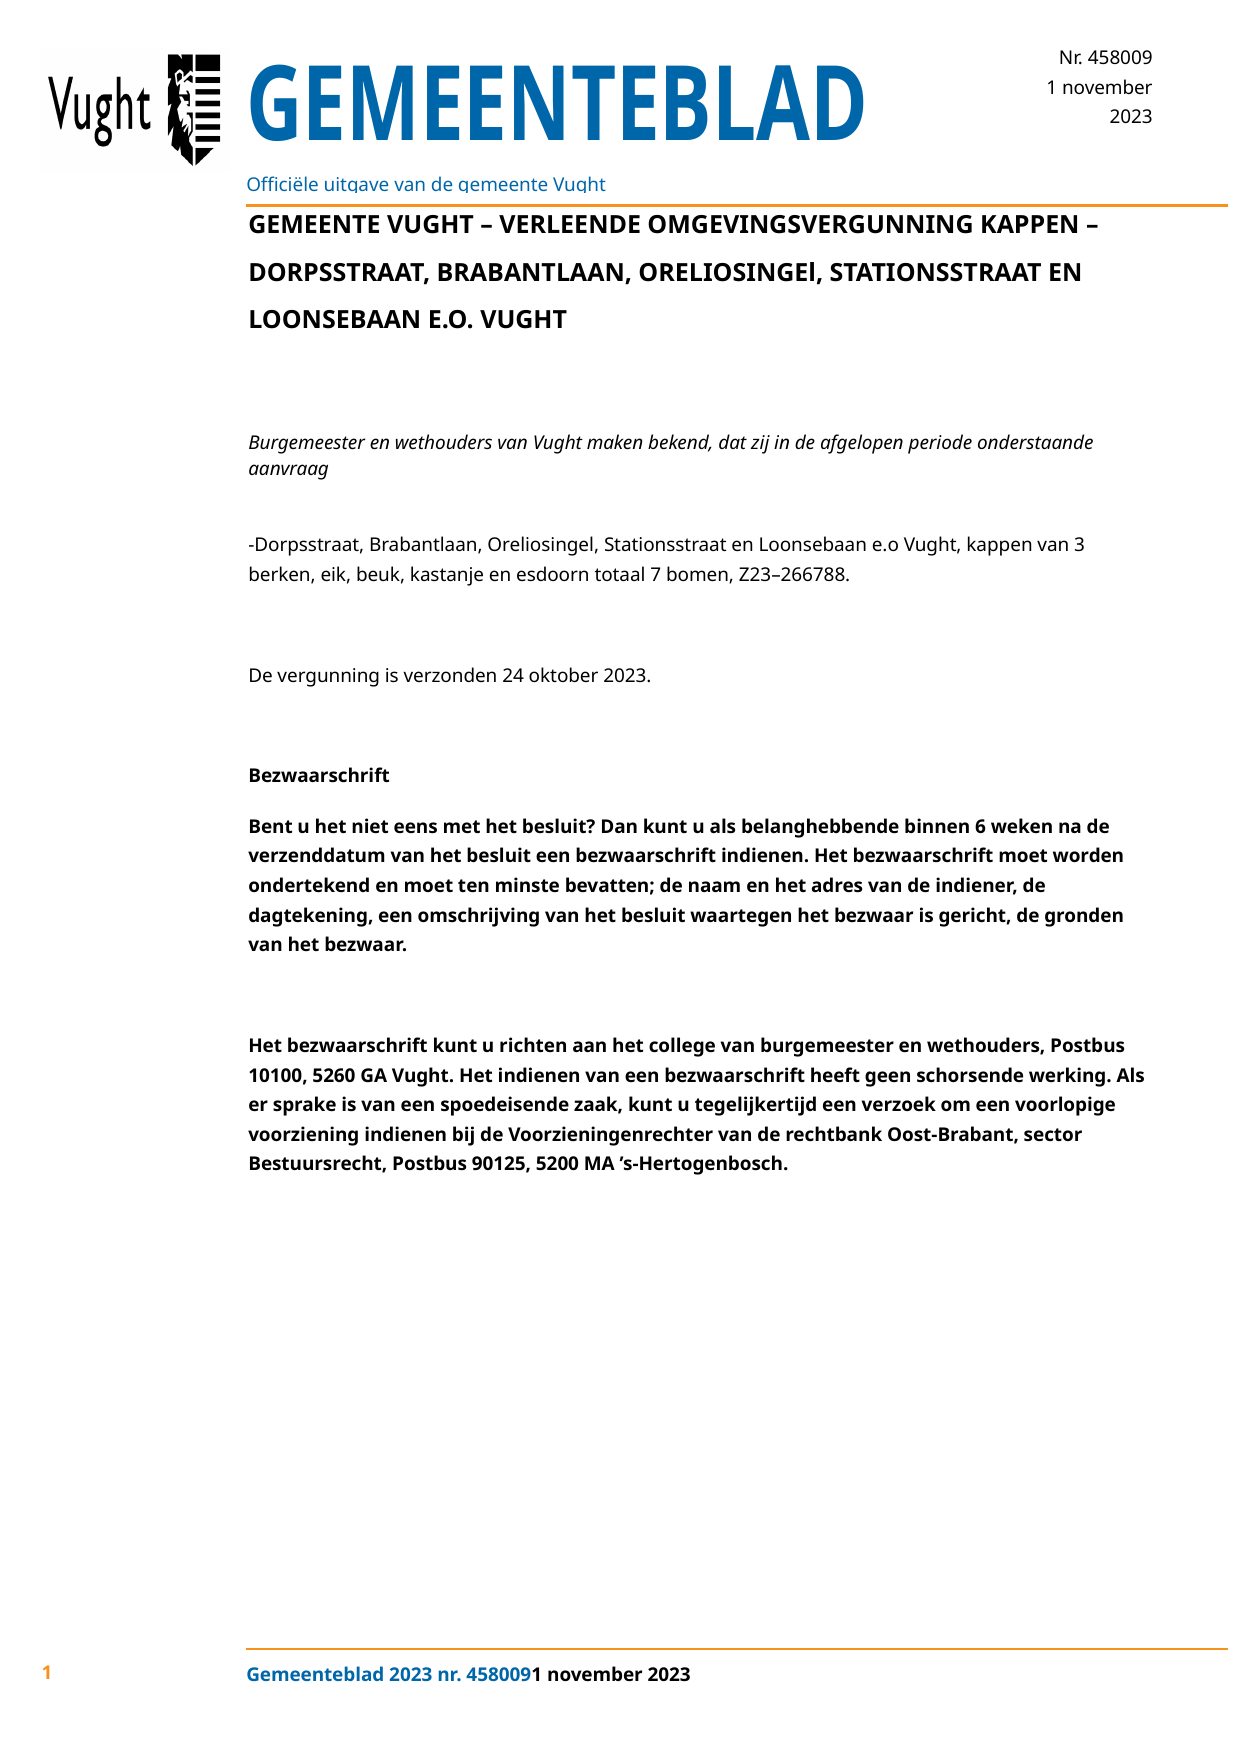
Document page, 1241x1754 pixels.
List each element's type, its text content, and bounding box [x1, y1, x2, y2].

text Burgemeester en wethouders van Vught maken bekend, dat zij in de afgelopen periode onderstaande aanvraag [248, 429, 1152, 481]
picture [41, 47, 231, 172]
text Bezwaarschrift [248, 763, 1152, 788]
text -Dorpsstraat, Brabantlaan, Oreliosingel, Stationsstraat en Loonsebaan e.o Vught, kappen van 3 berken, eik, beuk, kastanje en esdoorn totaal 7 bomen, Z23–266788. [248, 531, 1152, 587]
text Het bezwaarschrift kunt u richten aan het college van burgemeester en wethouders, Postbus 10100, 5260 GA Vught. Het indienen van een bezwaarschrift heeft geen schorsende werking. Als er sprake is van een spoedeisende zaak, kunt u tegelijkertijd een verzoek om een voorlopige voorziening indienen bij de Voorzieningenrechter van de rechtbank Oost-Brabant, sector Bestuursrecht, Postbus 90125, 5200 MA ’s-Hertogenbosch. [248, 1032, 1152, 1176]
text Bent u het niet eens met het besluit? Dan kunt u als belanghebbende binnen 6 weken na de verzenddatum van het besluit een bezwaarschrift indienen. Het bezwaarschrift moet worden ondertekend en moet ten minste bevatten; de naam en het adres van de indiener, de dagtekening, een omschrijving van het besluit waartegen het bezwaar is gericht, de gronden van het bezwaar. [248, 813, 1152, 957]
text GEMEENTE VUGHT – VERLEENDE OMGEVINGSVERGUNNING KAPPEN – DORPSSTRAAT, BRABANTLAAN, ORELIOSINGEl, STATIONSSTRAAT EN LOONSEBAAN E.O. VUGHT [248, 207, 1152, 336]
text De vergunning is verzonden 24 oktober 2023. [248, 662, 1152, 687]
